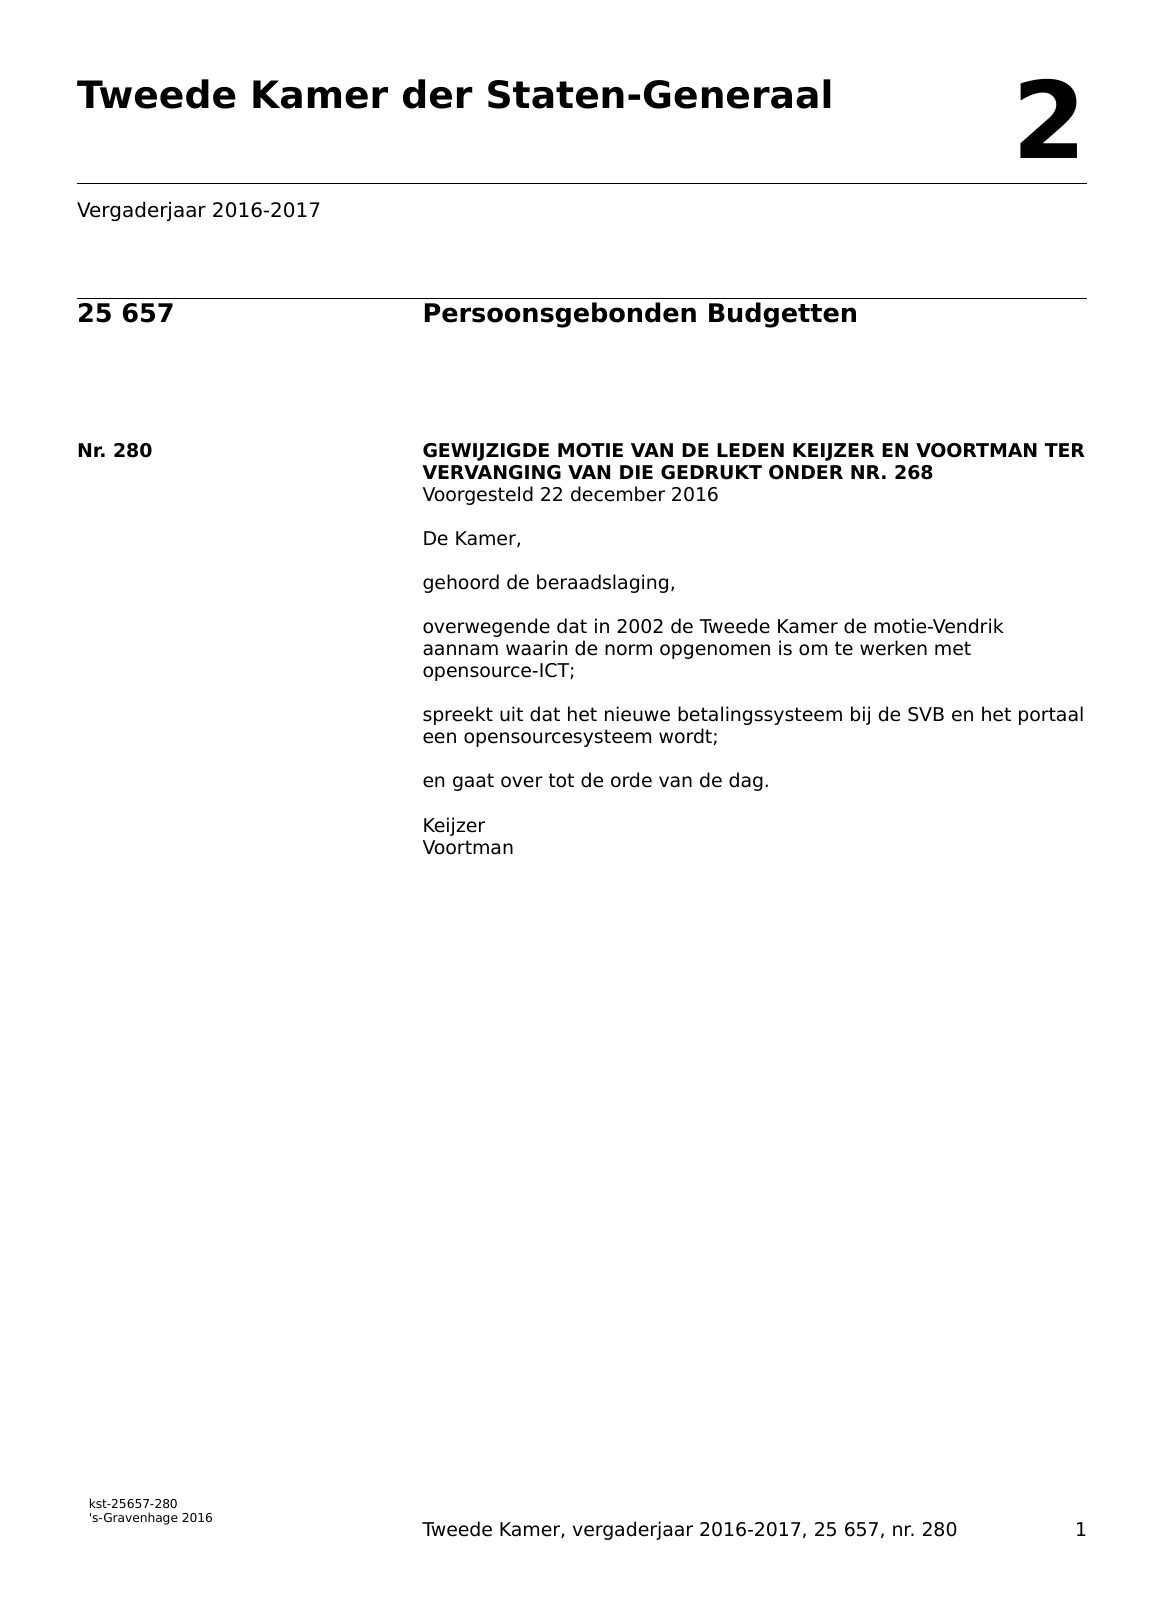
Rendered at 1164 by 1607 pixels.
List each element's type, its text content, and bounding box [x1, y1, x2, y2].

text Voorgesteld 22 december 2016 [422, 484, 1087, 506]
text spreekt uit dat het nieuwe betalingssysteem bij de SVB en het portaal een opensourcesysteem wordt; [422, 704, 1087, 748]
text en gaat over tot de orde van de dag. [422, 770, 1087, 792]
text kst-25657-280 [88, 1497, 323, 1511]
subtitle Nr. 280 GEWIJZIGDE MOTIE VAN DE LEDEN KEIJZER EN VOORTMAN TER VERVANGING VAN DIE GEDRUKT ONDER NR. 268 [77, 440, 1087, 484]
text De Kamer, [422, 528, 1087, 550]
text 's-Gravenhage 2016 [88, 1511, 323, 1525]
table_header 2 [886, 59, 1087, 183]
table_cell Vergaderjaar 2016-2017 [77, 184, 1087, 298]
text overwegende dat in 2002 de Tweede Kamer de motie-Vendrik aannam waarin de norm opgenomen is om te werken met opensource-ICT; [422, 616, 1087, 682]
text Keijzer [422, 814, 1087, 837]
subtitle 25 657 Persoonsgebonden Budgetten [77, 299, 1087, 329]
table_header Tweede Kamer der Staten-Generaal [77, 59, 886, 183]
text gehoord de beraadslaging, [422, 572, 1087, 594]
text Voortman [422, 837, 1087, 858]
